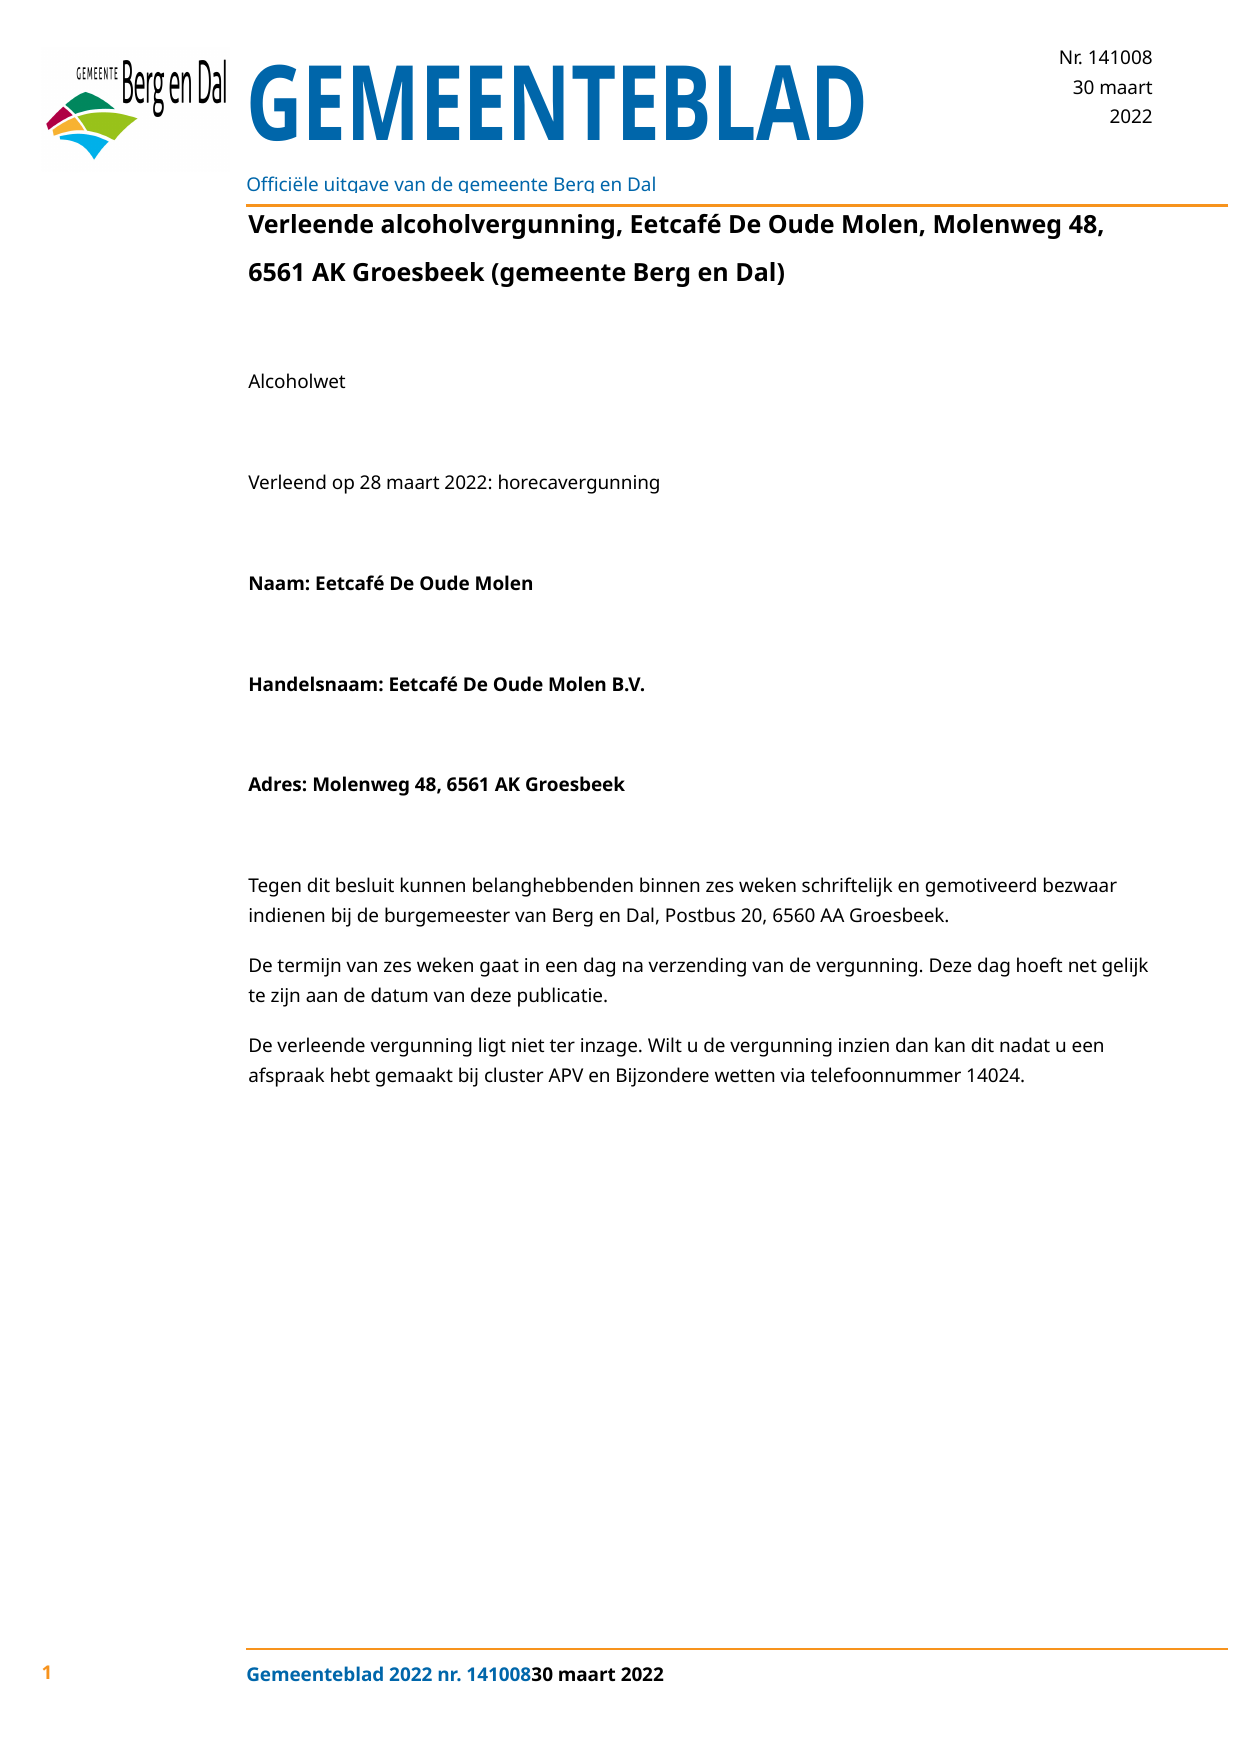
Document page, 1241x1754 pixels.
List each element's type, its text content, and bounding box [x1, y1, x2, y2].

text Verleende alcoholvergunning, Eetcafé De Oude Molen, Molenweg 48, 6561 AK Groesbeek (gemeente Berg en Dal) [248, 207, 1152, 288]
text De termijn van zes weken gaat in een dag na verzending van de vergunning. Deze dag hoeft net gelijk te zijn aan de datum van deze publicatie. [248, 952, 1152, 1008]
text Verleend op 28 maart 2022: horecavergunning [248, 469, 1152, 495]
text Adres: Molenweg 48, 6561 AK Groesbeek [248, 772, 1152, 797]
text Handelsnaam: Eetcafé De Oude Molen B.V. [248, 671, 1152, 697]
text Tegen dit besluit kunnen belanghebbenden binnen zes weken schriftelijk en gemotiveerd bezwaar indienen bij de burgemeester van Berg en Dal, Postbus 20, 6560 AA Groesbeek. [248, 872, 1152, 928]
text De verleende vergunning ligt niet ter inzage. Wilt u de vergunning inzien dan kan dit nadat u een afspraak hebt gemaakt bij cluster APV en Bijzondere wetten via telefoonnummer 14024. [248, 1032, 1152, 1088]
text Naam: Eetcafé De Oude Molen [248, 570, 1152, 596]
text Alcoholwet [248, 368, 1152, 394]
picture [41, 47, 231, 172]
